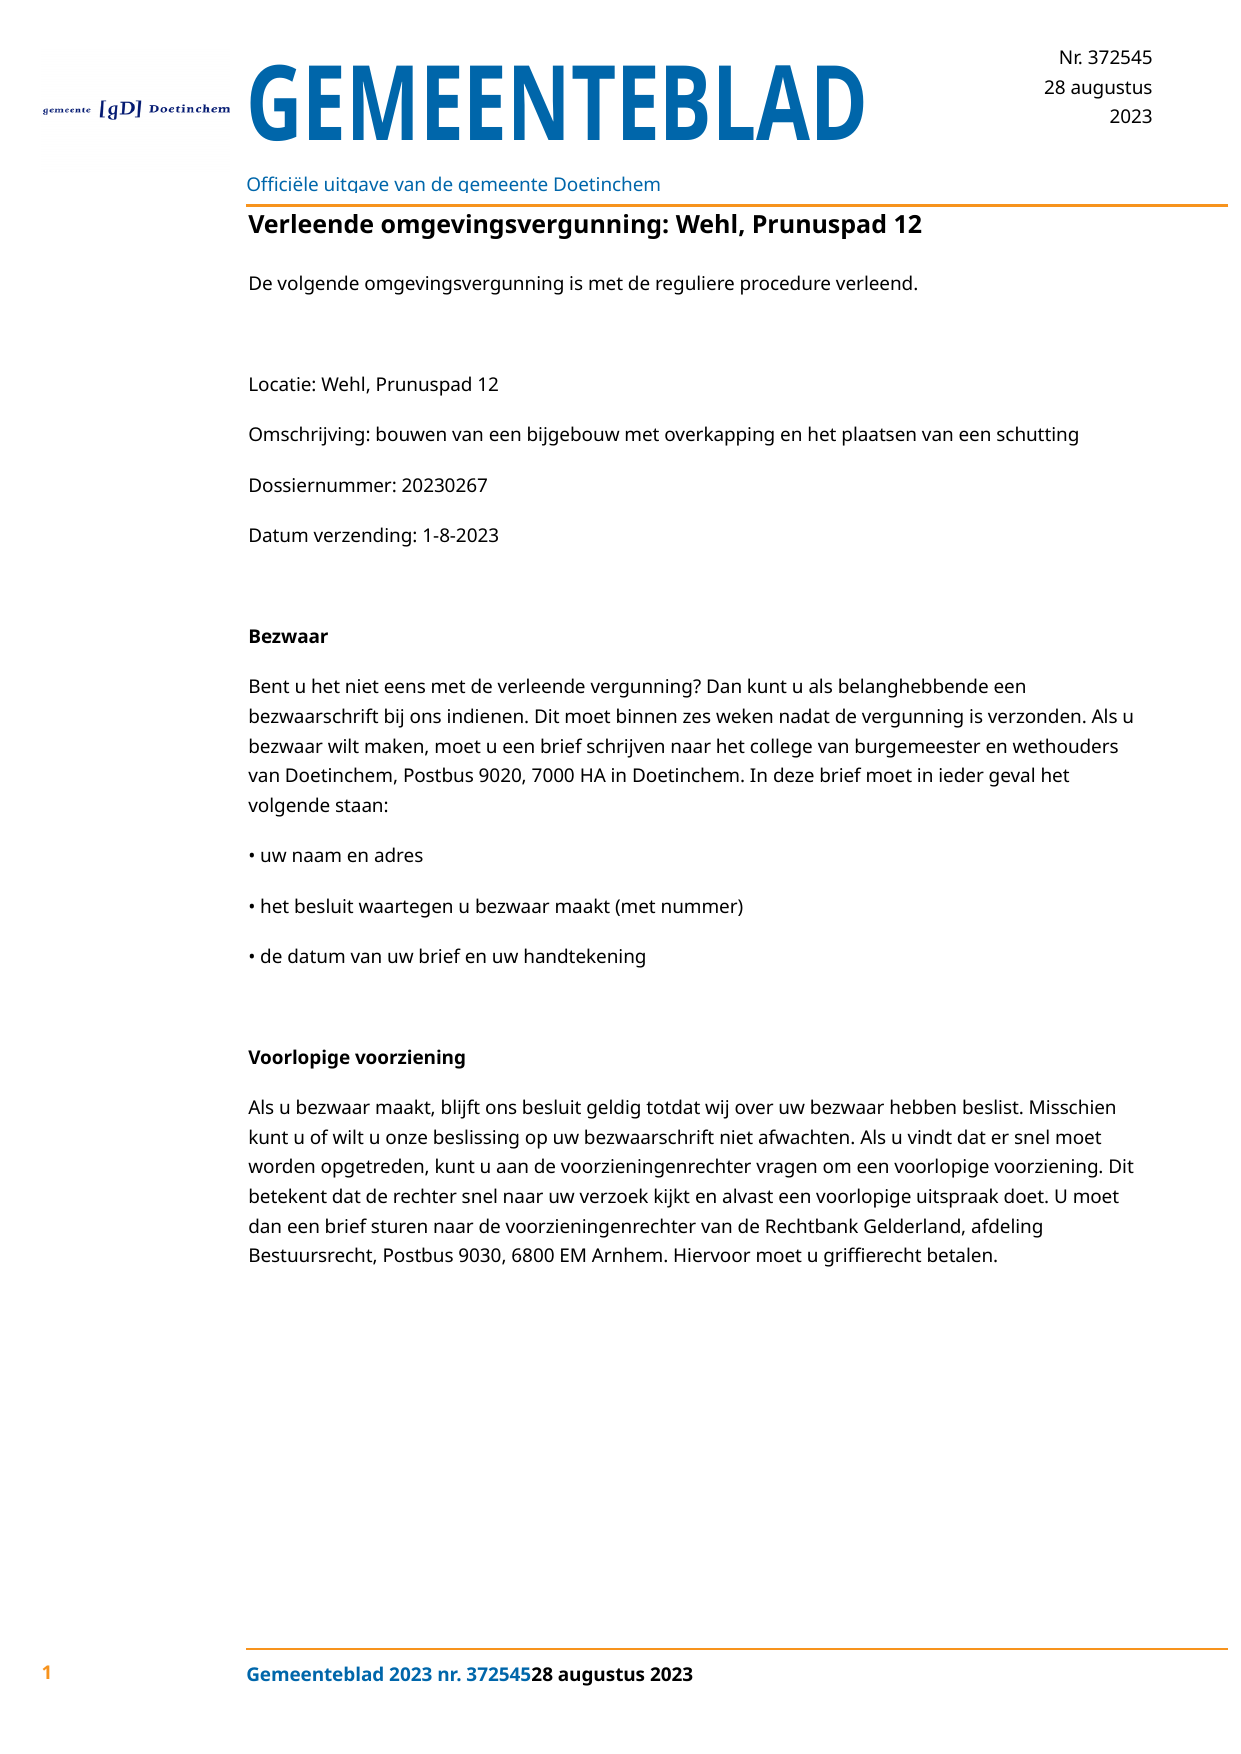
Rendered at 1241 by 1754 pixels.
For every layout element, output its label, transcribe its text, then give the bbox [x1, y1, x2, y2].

text Bent u het niet eens met de verleende vergunning? Dan kunt u als belanghebbende een bezwaarschrift bij ons indienen. Dit moet binnen zes weken nadat de vergunning is verzonden. Als u bezwaar wilt maken, moet u een brief schrijven naar het college van burgemeester en wethouders van Doetinchem, Postbus 9020, 7000 HA in Doetinchem. In deze brief moet in ieder geval het volgende staan: [248, 674, 1152, 818]
text • uw naam en adres [248, 842, 1152, 868]
text Bezwaar [248, 623, 1152, 649]
text De volgende omgevingsvergunning is met de reguliere procedure verleend. [248, 270, 1152, 296]
text • het besluit waartegen u bezwaar maakt (met nummer) [248, 893, 1152, 918]
text Voorlopige voorziening [248, 1044, 1152, 1070]
text Als u bezwaar maakt, blijft ons besluit geldig totdat wij over uw bezwaar hebben beslist. Misschien kunt u of wilt u onze beslissing op uw bezwaarschrift niet afwachten. Als u vindt dat er snel moet worden opgetreden, kunt u aan de voorzieningenrechter vragen om een voorlopige voorziening. Dit betekent dat de rechter snel naar uw verzoek kijkt en alvast een voorlopige uitspraak doet. U moet dan een brief sturen naar de voorzieningenrechter van de Rechtbank Gelderland, afdeling Bestuursrecht, Postbus 9030, 6800 EM Arnhem. Hiervoor moet u griffierecht betalen. [248, 1094, 1152, 1268]
text Verleende omgevingsvergunning: Wehl, Prunuspad 12 [248, 207, 1152, 241]
picture [41, 47, 231, 172]
text • de datum van uw brief en uw handtekening [248, 943, 1152, 969]
text Locatie: Wehl, Prunuspad 12 [248, 371, 1152, 397]
text Omschrijving: bouwen van een bijgebouw met overkapping en het plaatsen van een schutting [248, 422, 1152, 447]
text Datum verzending: 1-8-2023 [248, 522, 1152, 548]
text Dossiernummer: 20230267 [248, 472, 1152, 498]
